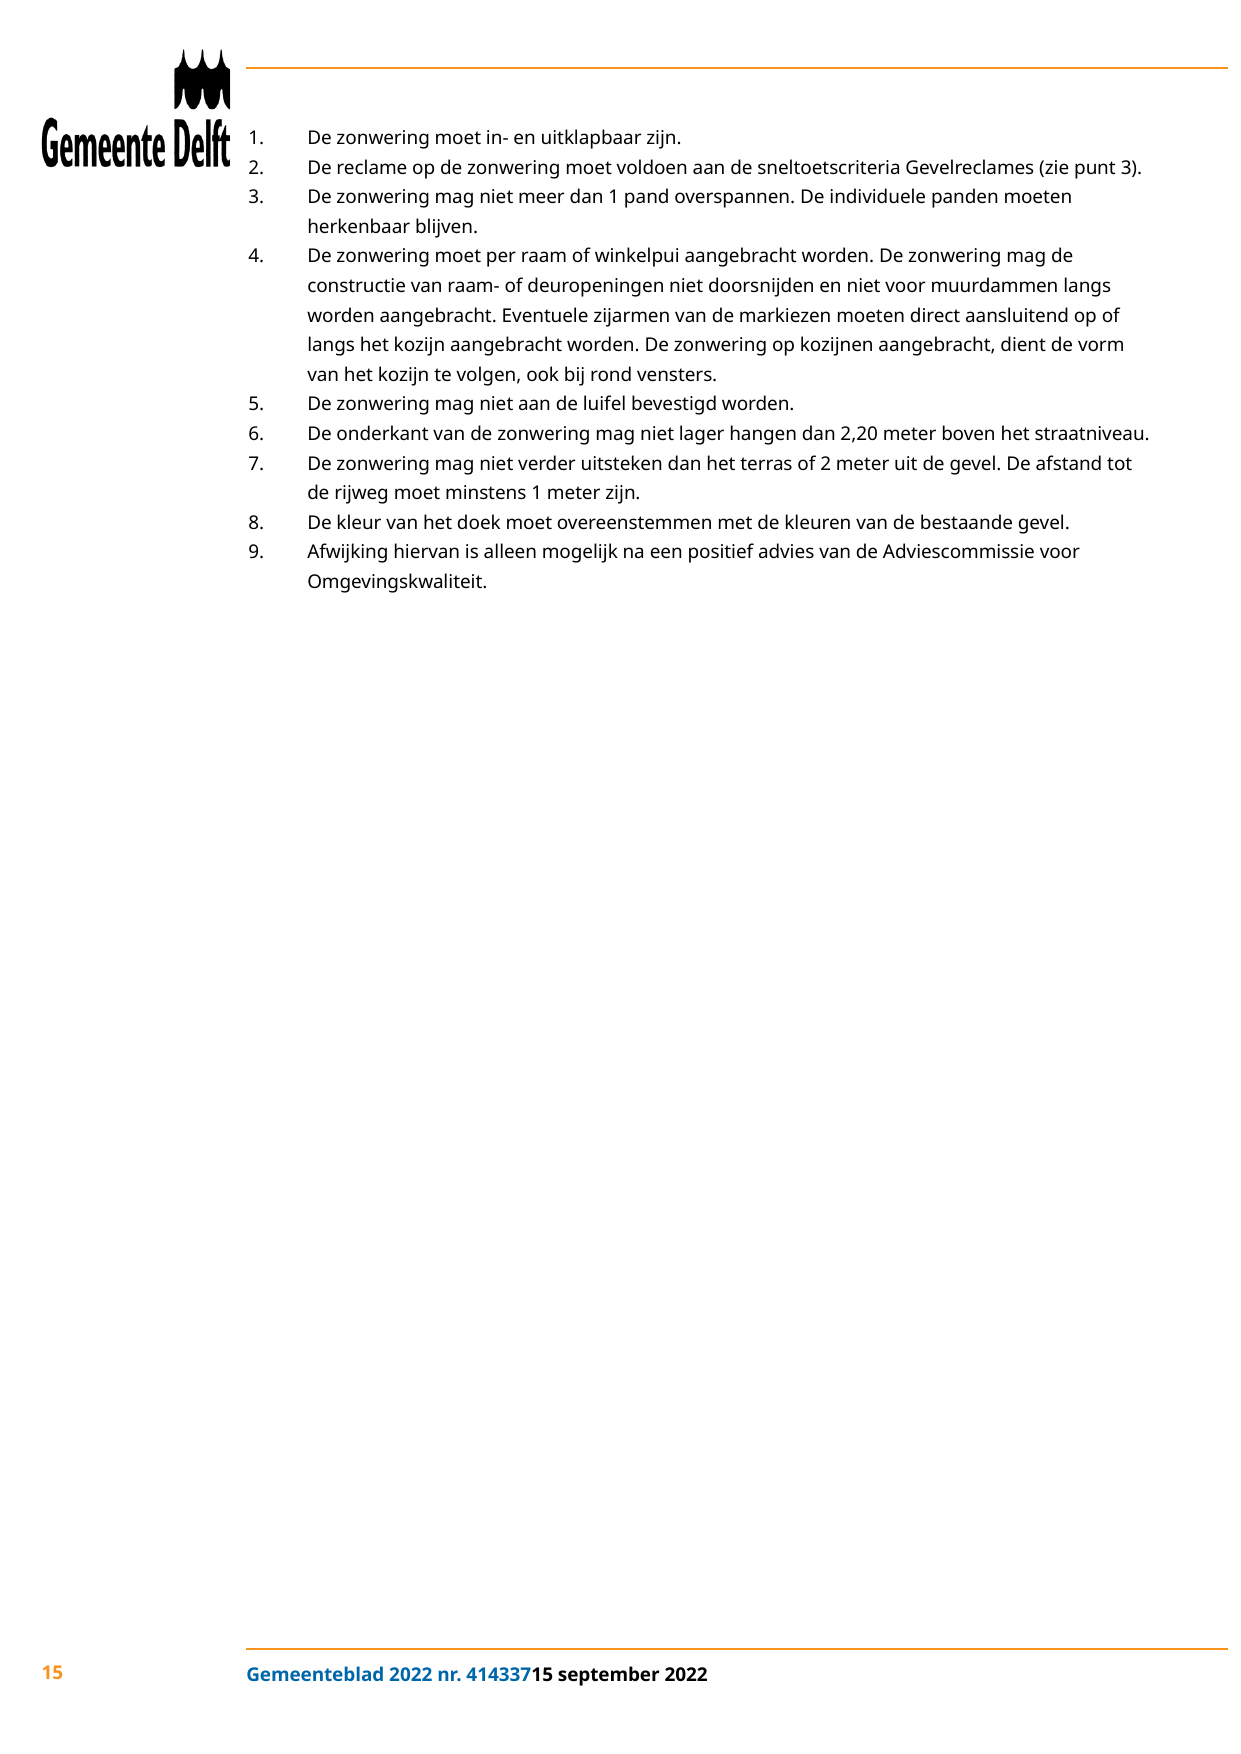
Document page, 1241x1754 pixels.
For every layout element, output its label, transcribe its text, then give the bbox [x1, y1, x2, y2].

picture [41, 47, 231, 172]
list De zonwering moet in- en uitklapbaar zijn. [248, 124, 1152, 150]
list De onderkant van de zonwering mag niet lager hangen dan 2,20 meter boven het straatniveau. [248, 420, 1152, 446]
list Afwijking hiervan is alleen mogelijk na een positief advies van de Adviescommissie voor Omgevingskwaliteit. [248, 538, 1152, 594]
list De zonwering moet per raam of winkelpui aangebracht worden. De zonwering mag de constructie van raam- of deuropeningen niet doorsnijden en niet voor muurdammen langs worden aangebracht. Eventuele zijarmen van de markiezen moeten direct aansluitend op of langs het kozijn aangebracht worden. De zonwering op kozijnen aangebracht, dient de vorm van het kozijn te volgen, ook bij rond vensters. [248, 243, 1152, 387]
list De reclame op de zonwering moet voldoen aan de sneltoetscriteria Gevelreclames (zie punt 3). [248, 154, 1152, 180]
list De kleur van het doek moet overeenstemmen met de kleuren van de bestaande gevel. [248, 509, 1152, 535]
list De zonwering mag niet verder uitsteken dan het terras of 2 meter uit de gevel. De afstand tot de rijweg moet minstens 1 meter zijn. [248, 450, 1152, 505]
list De zonwering mag niet aan de luifel bevestigd worden. [248, 391, 1152, 416]
list De zonwering mag niet meer dan 1 pand overspannen. De individuele panden moeten herkenbaar blijven. [248, 183, 1152, 239]
